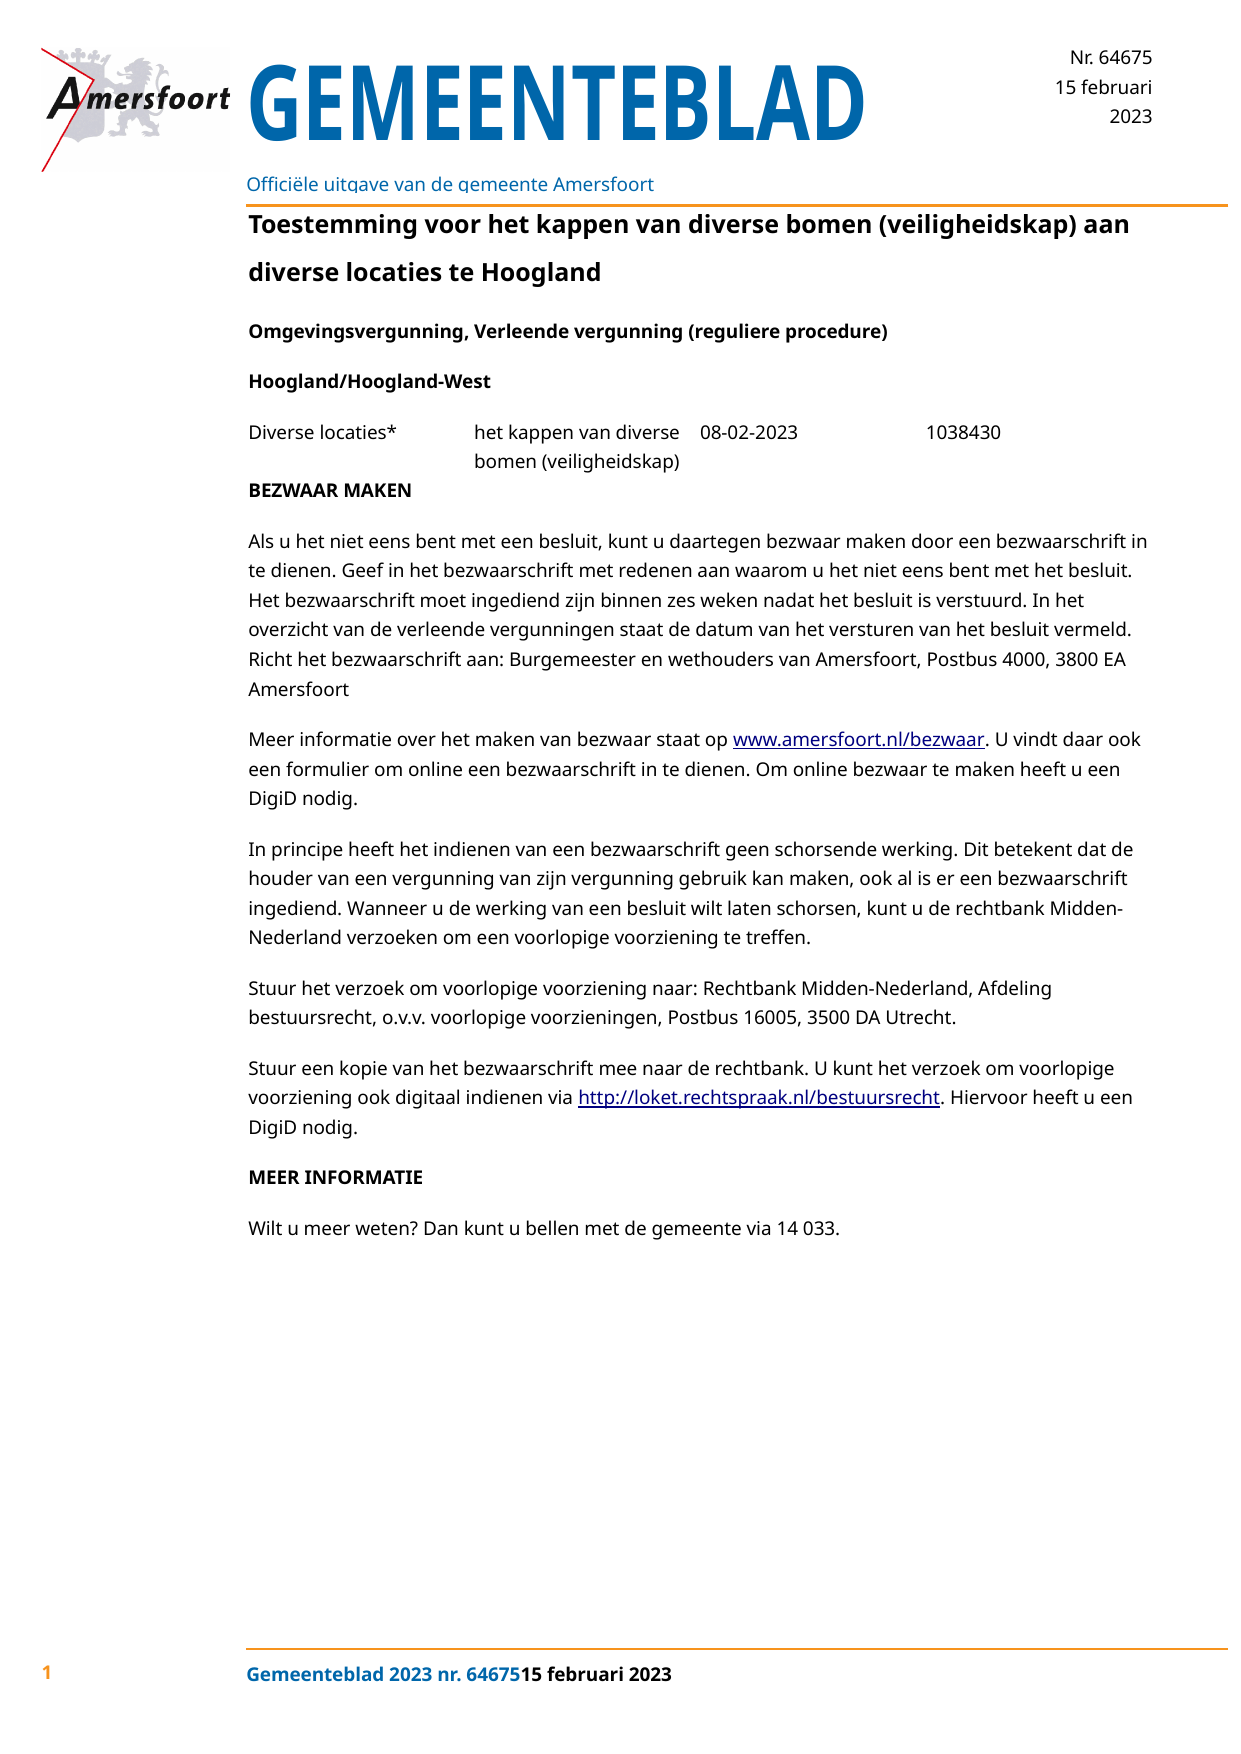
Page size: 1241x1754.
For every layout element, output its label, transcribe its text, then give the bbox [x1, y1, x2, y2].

table_header het kappen van diverse bomen (veiligheidskap) [474, 419, 700, 474]
text Stuur het verzoek om voorlopige voorziening naar: Rechtbank Midden-Nederland, Afdeling bestuursrecht, o.v.v. voorlopige voorzieningen, Postbus 16005, 3500 DA Utrecht. [248, 975, 1152, 1030]
text Wilt u meer weten? Dan kunt u bellen met de gemeente via 14 033. [248, 1215, 1152, 1241]
table_header 08-02-2023 [700, 419, 926, 474]
text Toestemming voor het kappen van diverse bomen (veiligheidskap) aan diverse locaties te Hoogland [248, 207, 1152, 288]
table_header 1038430 [926, 419, 1152, 474]
text Omgevingsvergunning, Verleende vergunning (reguliere procedure) [248, 318, 1152, 344]
text Als u het niet eens bent met een besluit, kunt u daartegen bezwaar maken door een bezwaarschrift in te dienen. Geef in het bezwaarschrift met redenen aan waarom u het niet eens bent met het besluit. Het bezwaarschrift moet ingediend zijn binnen zes weken nadat het besluit is verstuurd. In het overzicht van de verleende vergunningen staat de datum van het versturen van het besluit vermeld. Richt het bezwaarschrift aan: Burgemeester en wethouders van Amersfoort, Postbus 4000, 3800 EA Amersfoort [248, 528, 1152, 701]
text Meer informatie over het maken van bezwaar staat op www.amersfoort.nl/bezwaar. U vindt daar ook een formulier om online een bezwaarschrift in te dienen. Om online bezwaar te maken heeft u een DigiD nodig. [248, 726, 1152, 811]
text Hoogland/Hoogland-West [248, 368, 1152, 394]
text MEER INFORMATIE [248, 1164, 1152, 1190]
picture [41, 47, 231, 172]
text Stuur een kopie van het bezwaarschrift mee naar de rechtbank. U kunt het verzoek om voorlopige voorziening ook digitaal indienen via http://loket.rechtspraak.nl/bestuursrecht. Hiervoor heeft u een DigiD nodig. [248, 1055, 1152, 1140]
text In principe heeft het indienen van een bezwaarschrift geen schorsende werking. Dit betekent dat de houder van een vergunning van zijn vergunning gebruik kan maken, ook al is er een bezwaarschrift ingediend. Wanneer u de werking van een besluit wilt laten schorsen, kunt u de rechtbank Midden-Nederland verzoeken om een voorlopige voorziening te treffen. [248, 836, 1152, 950]
text BEZWAAR MAKEN [248, 477, 1152, 503]
table_header Diverse locaties* [248, 419, 474, 474]
